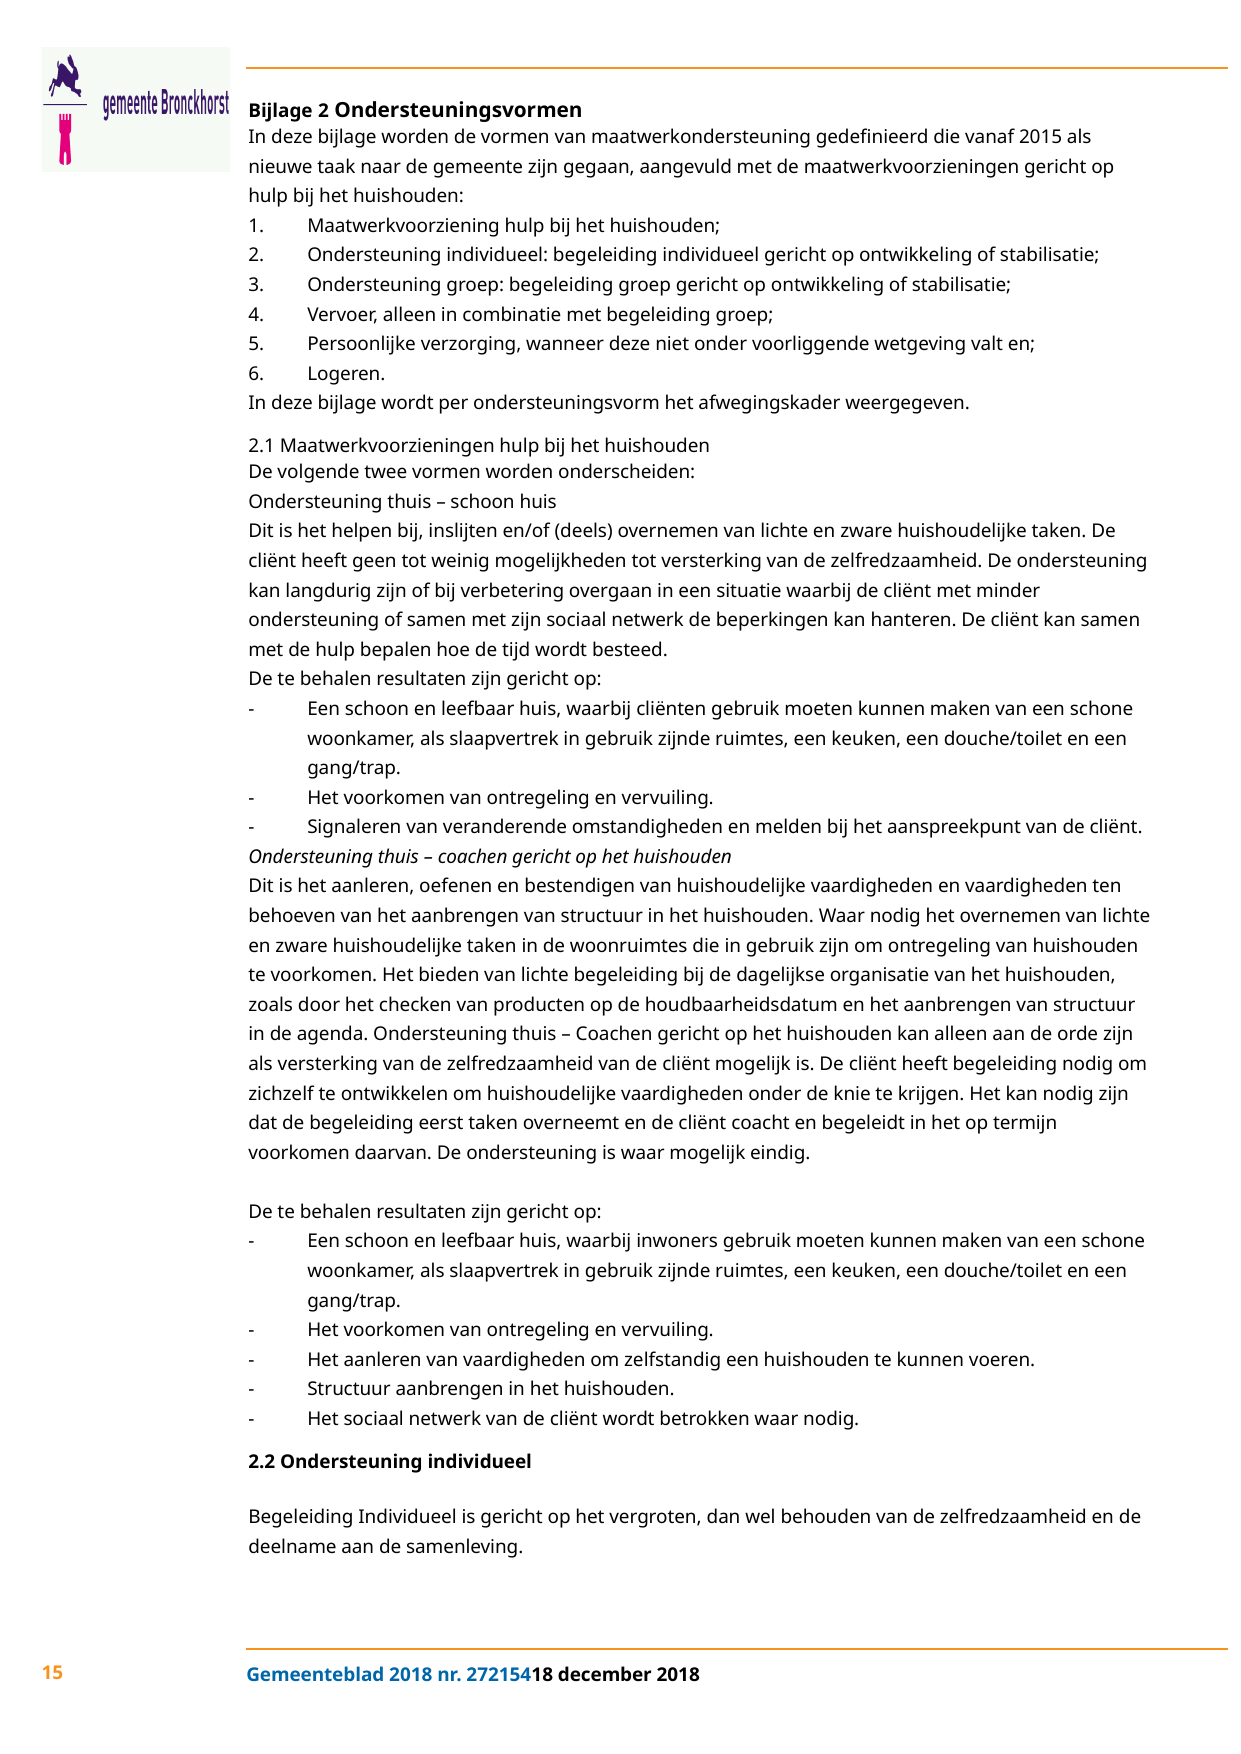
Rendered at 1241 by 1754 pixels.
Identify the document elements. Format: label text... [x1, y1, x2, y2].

text Dit is het helpen bij, inslijten en/of (deels) overnemen van lichte en zware huishoudelijke taken. De cliënt heeft geen tot weinig mogelijkheden tot versterking van de zelfredzaamheid. De ondersteuning kan langdurig zijn of bij verbetering overgaan in een situatie waarbij de cliënt met minder ondersteuning of samen met zijn sociaal netwerk de beperkingen kan hanteren. De cliënt kan samen met de hulp bepalen hoe de tijd wordt besteed. [248, 518, 1152, 662]
text De te behalen resultaten zijn gericht op: [248, 666, 1152, 691]
list Ondersteuning groep: begeleiding groep gericht op ontwikkeling of stabilisatie; [248, 271, 1152, 297]
list Vervoer, alleen in combinatie met begeleiding groep; [248, 301, 1152, 327]
list Maatwerkvoorziening hulp bij het huishouden; [248, 212, 1152, 238]
list Signaleren van veranderende omstandigheden en melden bij het aanspreekpunt van de cliënt. [248, 813, 1152, 839]
text Ondersteuning thuis – coachen gericht op het huishouden [248, 843, 1152, 869]
text In deze bijlage worden de vormen van maatwerkondersteuning gedefinieerd die vanaf 2015 als nieuwe taak naar de gemeente zijn gegaan, aangevuld met de maatwerkvoorzieningen gericht op hulp bij het huishouden: [248, 123, 1152, 208]
text De volgende twee vormen worden onderscheiden: [248, 458, 1152, 484]
list Een schoon en leefbaar huis, waarbij cliënten gebruik moeten kunnen maken van een schone woonkamer, als slaapvertrek in gebruik zijnde ruimtes, een keuken, een douche/toilet en een gang/trap. [248, 695, 1152, 780]
text 2.1 Maatwerkvoorzieningen hulp bij het huishouden [248, 433, 1152, 458]
list Structuur aanbrengen in het huishouden. [248, 1376, 1152, 1401]
text In deze bijlage wordt per ondersteuningsvorm het afwegingskader weergegeven. [248, 389, 1152, 415]
text Bijlage 2 Ondersteuningsvormen [248, 95, 1152, 123]
list Ondersteuning individueel: begeleiding individueel gericht op ontwikkeling of stabilisatie; [248, 242, 1152, 267]
picture [41, 47, 231, 172]
list Het voorkomen van ontregeling en vervuiling. [248, 784, 1152, 809]
list Het voorkomen van ontregeling en vervuiling. [248, 1316, 1152, 1342]
list Het sociaal netwerk van de cliënt wordt betrokken waar nodig. [248, 1405, 1152, 1431]
list Een schoon en leefbaar huis, waarbij inwoners gebruik moeten kunnen maken van een schone woonkamer, als slaapvertrek in gebruik zijnde ruimtes, een keuken, een douche/toilet en een gang/trap. [248, 1228, 1152, 1312]
text Begeleiding Individueel is gericht op het vergroten, dan wel behouden van de zelfredzaamheid en de deelname aan de samenleving. [248, 1503, 1152, 1559]
text Ondersteuning thuis – schoon huis [248, 488, 1152, 514]
text De te behalen resultaten zijn gericht op: [248, 1198, 1152, 1224]
list Het aanleren van vaardigheden om zelfstandig een huishouden te kunnen voeren. [248, 1346, 1152, 1372]
text Dit is het aanleren, oefenen en bestendigen van huishoudelijke vaardigheden en vaardigheden ten behoeven van het aanbrengen van structuur in het huishouden. Waar nodig het overnemen van lichte en zware huishoudelijke taken in de woonruimtes die in gebruik zijn om ontregeling van huishouden te voorkomen. Het bieden van lichte begeleiding bij de dagelijkse organisatie van het huishouden, zoals door het checken van producten op de houdbaarheidsdatum en het aanbrengen van structuur in de agenda. Ondersteuning thuis – Coachen gericht op het huishouden kan alleen aan de orde zijn als versterking van de zelfredzaamheid van de cliënt mogelijk is. De cliënt heeft begeleiding nodig om zichzelf te ontwikkelen om huishoudelijke vaardigheden onder de knie te krijgen. Het kan nodig zijn dat de begeleiding eerst taken overneemt en de cliënt coacht en begeleidt in het op termijn voorkomen daarvan. De ondersteuning is waar mogelijk eindig. [248, 873, 1152, 1164]
list Logeren. [248, 360, 1152, 386]
list Persoonlijke verzorging, wanneer deze niet onder voorliggende wetgeving valt en; [248, 330, 1152, 356]
text 2.2 Ondersteuning individueel [248, 1448, 1152, 1474]
